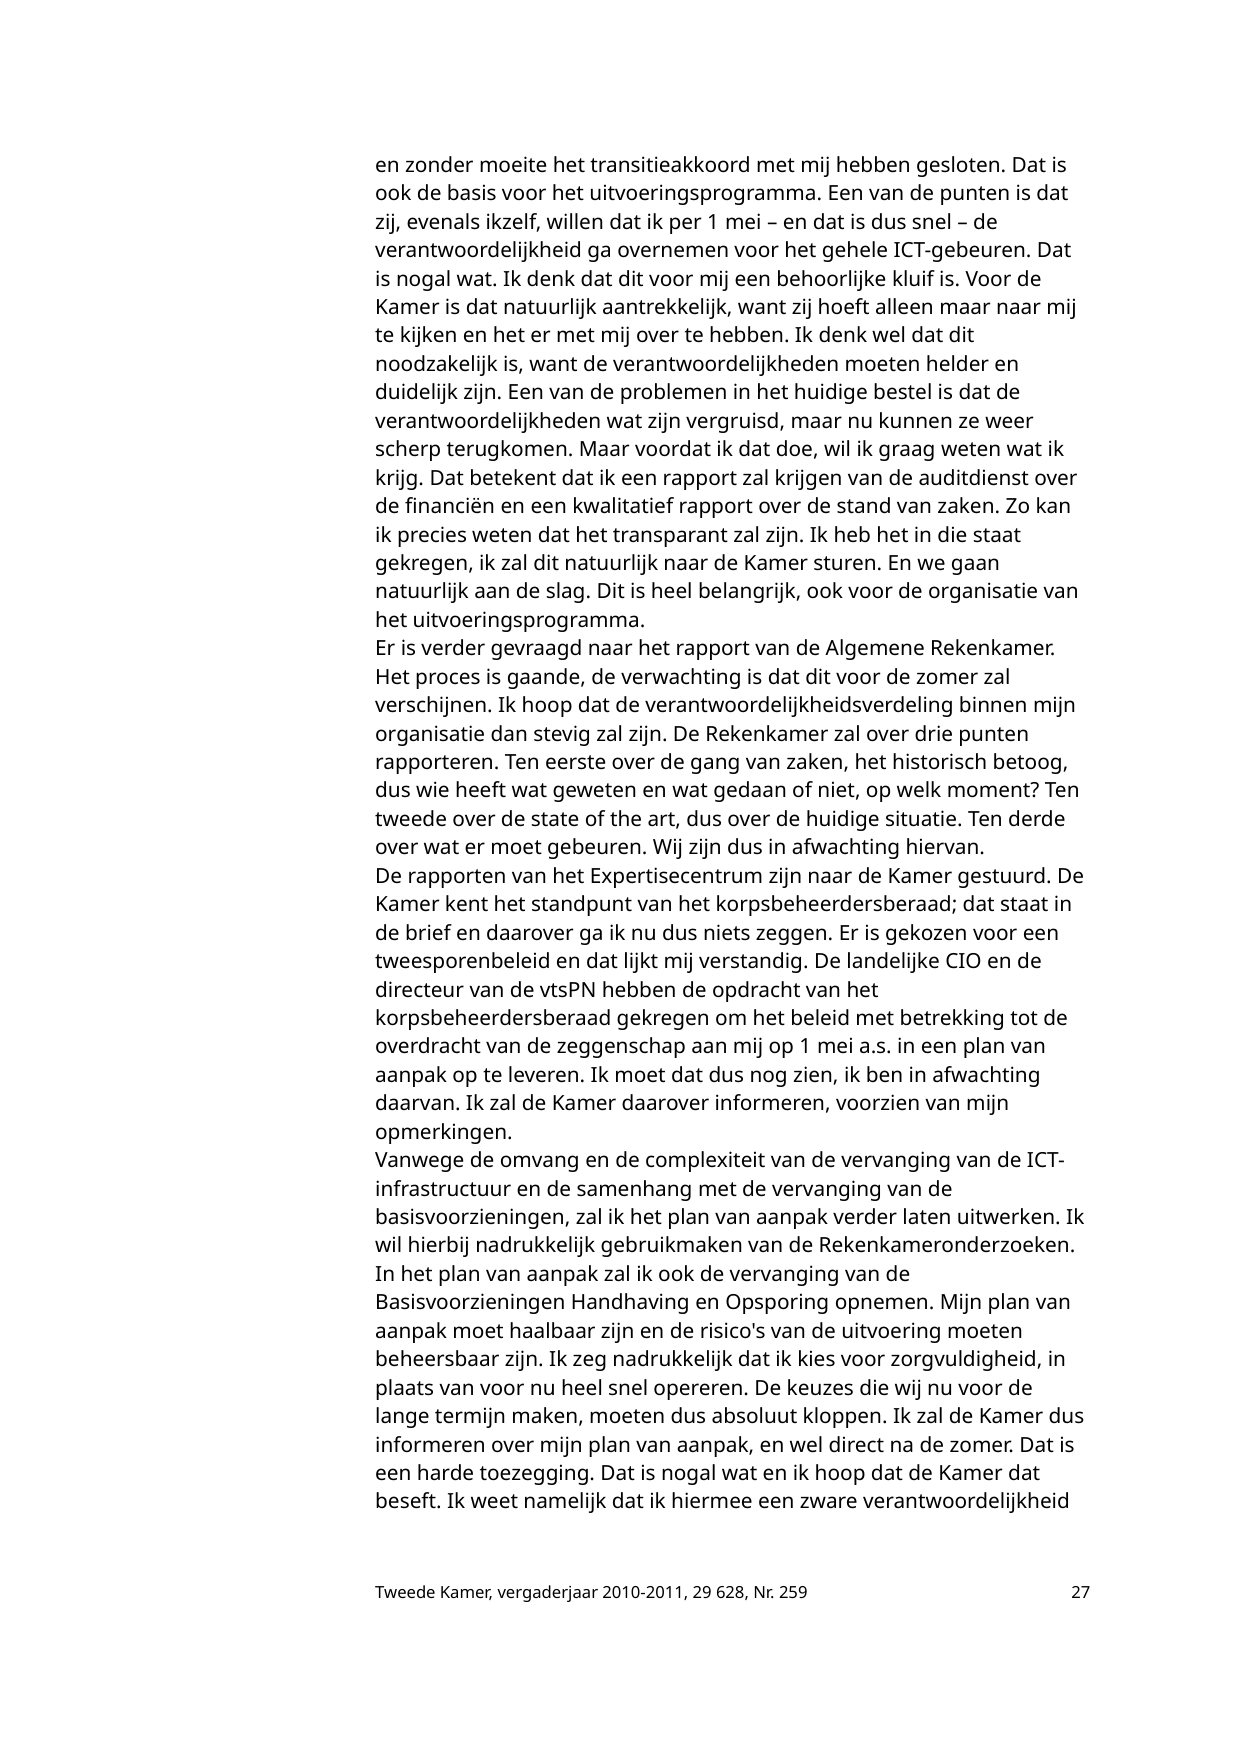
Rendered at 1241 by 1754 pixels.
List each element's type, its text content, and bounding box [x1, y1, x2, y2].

text De rapporten van het Expertisecentrum zijn naar de Kamer gestuurd. De Kamer kent het standpunt van het korpsbeheerdersberaad; dat staat in de brief en daarover ga ik nu dus niets zeggen. Er is gekozen voor een tweesporenbeleid en dat lijkt mij verstandig. De landelijke CIO en de directeur van de vtsPN hebben de opdracht van het korpsbeheerdersberaad gekregen om het beleid met betrekking tot de overdracht van de zeggenschap aan mij op 1 mei a.s. in een plan van aanpak op te leveren. Ik moet dat dus nog zien, ik ben in afwachting daarvan. Ik zal de Kamer daarover informeren, voorzien van mijn opmerkingen. [375, 861, 1090, 1145]
text Vanwege de omvang en de complexiteit van de vervanging van de ICT-infrastructuur en de samenhang met de vervanging van de basisvoorzieningen, zal ik het plan van aanpak verder laten uitwerken. Ik wil hierbij nadrukkelijk gebruikmaken van de Rekenkameronderzoeken. In het plan van aanpak zal ik ook de vervanging van de Basisvoorzieningen Handhaving en Opsporing opnemen. Mijn plan van aanpak moet haalbaar zijn en de risico's van de uitvoering moeten beheersbaar zijn. Ik zeg nadrukkelijk dat ik kies voor zorgvuldigheid, in plaats van voor nu heel snel opereren. De keuzes die wij nu voor de lange termijn maken, moeten dus absoluut kloppen. Ik zal de Kamer dus informeren over mijn plan van aanpak, en wel direct na de zomer. Dat is een harde toezegging. Dat is nogal wat en ik hoop dat de Kamer dat beseft. Ik weet namelijk dat ik hiermee een zware verantwoordelijkheid [375, 1145, 1090, 1515]
text Er is verder gevraagd naar het rapport van de Algemene Rekenkamer. Het proces is gaande, de verwachting is dat dit voor de zomer zal verschijnen. Ik hoop dat de verantwoordelijkheidsverdeling binnen mijn organisatie dan stevig zal zijn. De Rekenkamer zal over drie punten rapporteren. Ten eerste over de gang van zaken, het historisch betoog, dus wie heeft wat geweten en wat gedaan of niet, op welk moment? Ten tweede over de state of the art, dus over de huidige situatie. Ten derde over wat er moet gebeuren. Wij zijn dus in afwachting hiervan. [375, 633, 1090, 861]
text en zonder moeite het transitieakkoord met mij hebben gesloten. Dat is ook de basis voor het uitvoeringsprogramma. Een van de punten is dat zij, evenals ikzelf, willen dat ik per 1 mei – en dat is dus snel – de verantwoordelijkheid ga overnemen voor het gehele ICT-gebeuren. Dat is nogal wat. Ik denk dat dit voor mij een behoorlijke kluif is. Voor de Kamer is dat natuurlijk aantrekkelijk, want zij hoeft alleen maar naar mij te kijken en het er met mij over te hebben. Ik denk wel dat dit noodzakelijk is, want de verantwoordelijkheden moeten helder en duidelijk zijn. Een van de problemen in het huidige bestel is dat de verantwoordelijkheden wat zijn vergruisd, maar nu kunnen ze weer scherp terugkomen. Maar voordat ik dat doe, wil ik graag weten wat ik krijg. Dat betekent dat ik een rapport zal krijgen van de auditdienst over de financiën en een kwalitatief rapport over de stand van zaken. Zo kan ik precies weten dat het transparant zal zijn. Ik heb het in die staat gekregen, ik zal dit natuurlijk naar de Kamer sturen. En we gaan natuurlijk aan de slag. Dit is heel belangrijk, ook voor de organisatie van het uitvoeringsprogramma. [375, 150, 1090, 633]
